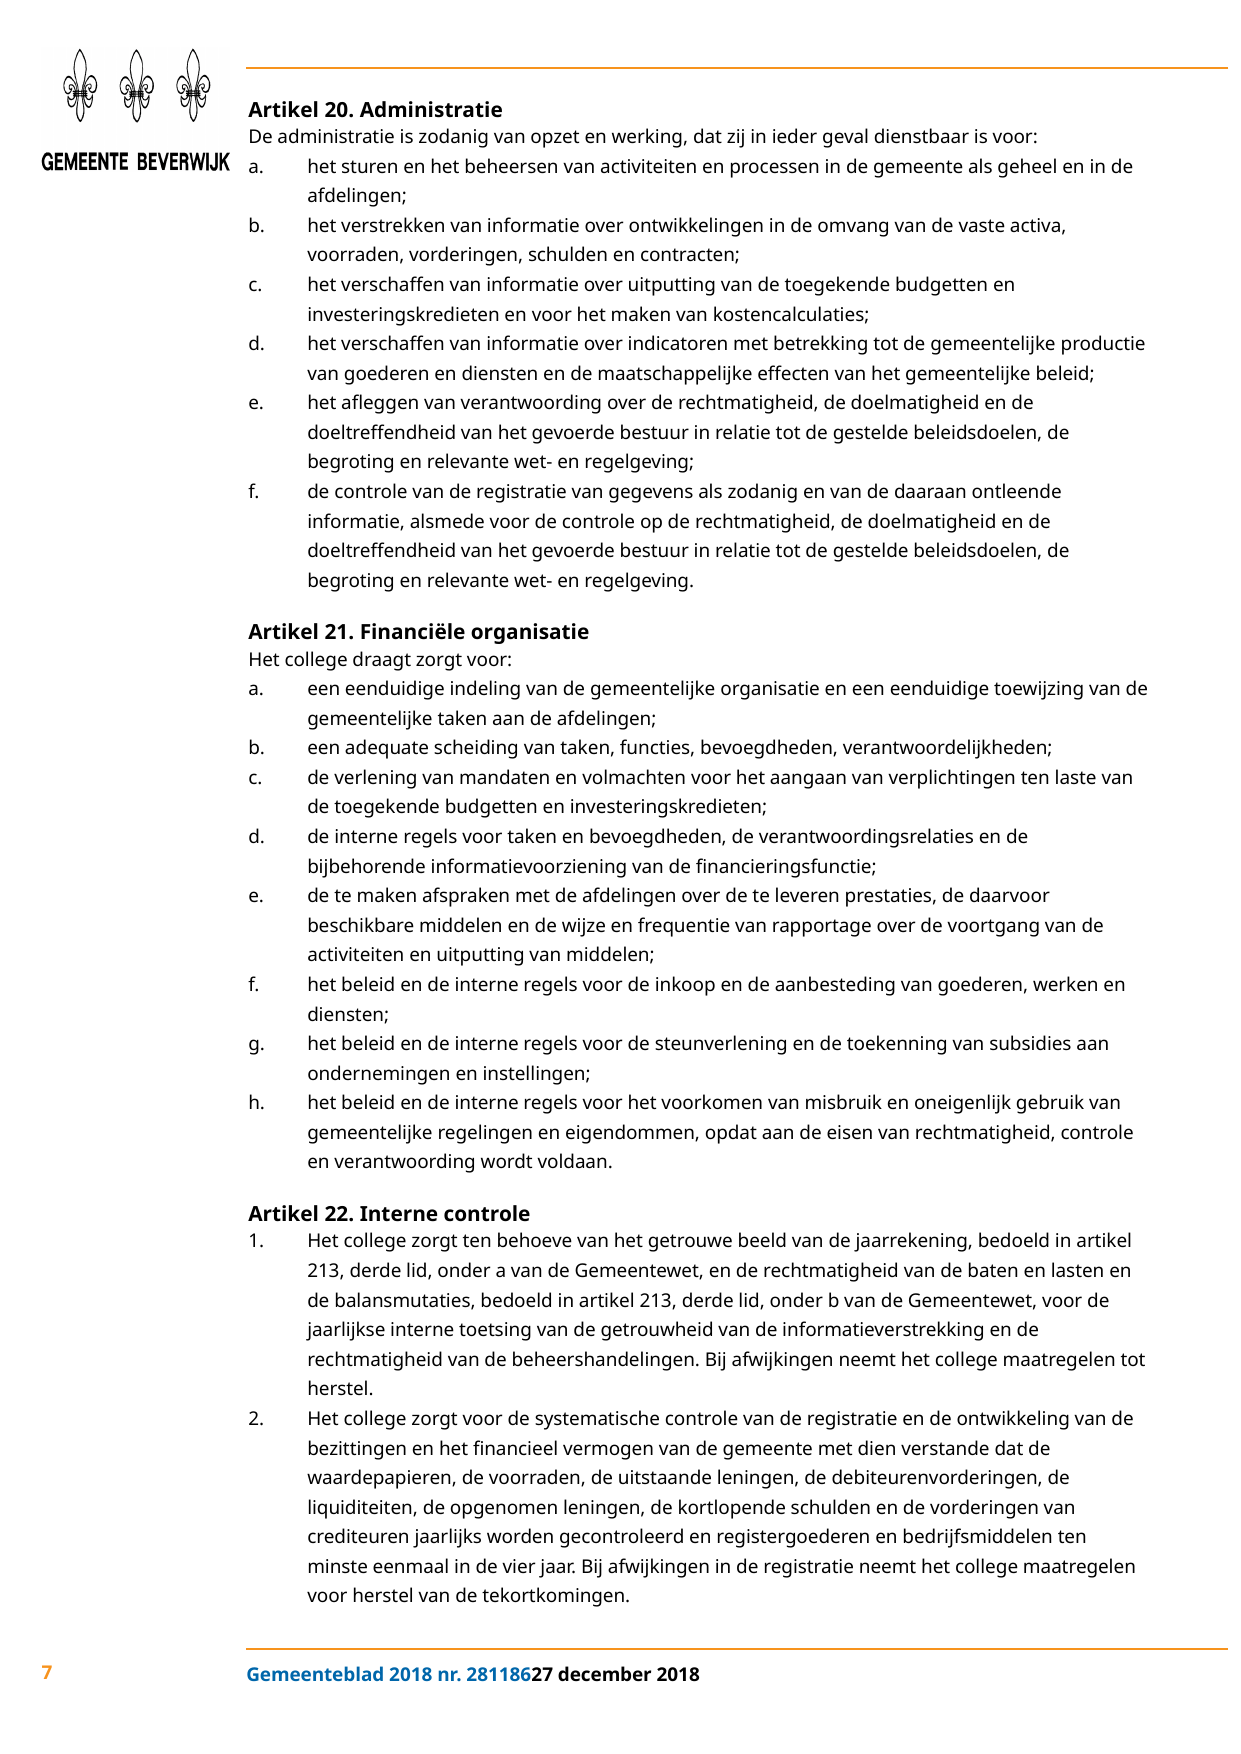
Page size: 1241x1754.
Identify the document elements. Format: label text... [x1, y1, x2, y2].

picture [41, 47, 231, 172]
list het verschaffen van informatie over indicatoren met betrekking tot de gemeentelijke productie van goederen en diensten en de maatschappelijke effecten van het gemeentelijke beleid; [248, 330, 1152, 386]
text Artikel 20. Administratie [248, 95, 1152, 123]
list Het college zorgt voor de systematische controle van de registratie en de ontwikkeling van de bezittingen en het financieel vermogen van de gemeente met dien verstande dat de waardepapieren, de voorraden, de uitstaande leningen, de debiteurenvorderingen, de liquiditeiten, de opgenomen leningen, de kortlopende schulden en de vorderingen van crediteuren jaarlijks worden gecontroleerd en registergoederen en bedrijfsmiddelen ten minste eenmaal in de vier jaar. Bij afwijkingen in de registratie neemt het college maatregelen voor herstel van de tekortkomingen. [248, 1405, 1152, 1608]
list de interne regels voor taken en bevoegdheden, de verantwoordingsrelaties en de bijbehorende informatievoorziening van de financieringsfunctie; [248, 823, 1152, 879]
list het sturen en het beheersen van activiteiten en processen in de gemeente als geheel en in de afdelingen; [248, 153, 1152, 208]
list Het college zorgt ten behoeve van het getrouwe beeld van de jaarrekening, bedoeld in artikel 213, derde lid, onder a van de Gemeentewet, en de rechtmatigheid van de baten en lasten en de balansmutaties, bedoeld in artikel 213, derde lid, onder b van de Gemeentewet, voor de jaarlijkse interne toetsing van de getrouwheid van de informatieverstrekking en de rechtmatigheid van de beheershandelingen. Bij afwijkingen neemt het college maatregelen tot herstel. [248, 1228, 1152, 1401]
text Artikel 22. Interne controle [248, 1199, 1152, 1228]
list het beleid en de interne regels voor het voorkomen van misbruik en oneigenlijk gebruik van gemeentelijke regelingen en eigendommen, opdat aan de eisen van rechtmatigheid, controle en verantwoording wordt voldaan. [248, 1089, 1152, 1174]
list het beleid en de interne regels voor de inkoop en de aanbesteding van goederen, werken en diensten; [248, 971, 1152, 1027]
list de controle van de registratie van gegevens als zodanig en van de daaraan ontleende informatie, alsmede voor de controle op de rechtmatigheid, de doelmatigheid en de doeltreffendheid van het gevoerde bestuur in relatie tot de gestelde beleidsdoelen, de begroting en relevante wet- en regelgeving. [248, 478, 1152, 593]
list de verlening van mandaten en volmachten voor het aangaan van verplichtingen ten laste van de toegekende budgetten en investeringskredieten; [248, 764, 1152, 819]
list het beleid en de interne regels voor de steunverlening en de toekenning van subsidies aan ondernemingen en instellingen; [248, 1030, 1152, 1086]
list het verschaffen van informatie over uitputting van de toegekende budgetten en investeringskredieten en voor het maken van kostencalculaties; [248, 271, 1152, 326]
list de te maken afspraken met de afdelingen over de te leveren prestaties, de daarvoor beschikbare middelen en de wijze en frequentie van rapportage over de voortgang van de activiteiten en uitputting van middelen; [248, 882, 1152, 967]
list een eenduidige indeling van de gemeentelijke organisatie en een eenduidige toewijzing van de gemeentelijke taken aan de afdelingen; [248, 675, 1152, 731]
text De administratie is zodanig van opzet en werking, dat zij in ieder geval dienstbaar is voor: [248, 123, 1152, 149]
text Het college draagt zorgt voor: [248, 646, 1152, 672]
list het verstrekken van informatie over ontwikkelingen in de omvang van de vaste activa, voorraden, vorderingen, schulden en contracten; [248, 212, 1152, 267]
text Artikel 21. Financiële organisatie [248, 617, 1152, 646]
list het afleggen van verantwoording over de rechtmatigheid, de doelmatigheid en de doeltreffendheid van het gevoerde bestuur in relatie tot de gestelde beleidsdoelen, de begroting en relevante wet- en regelgeving; [248, 389, 1152, 474]
list een adequate scheiding van taken, functies, bevoegdheden, verantwoordelijkheden; [248, 734, 1152, 760]
